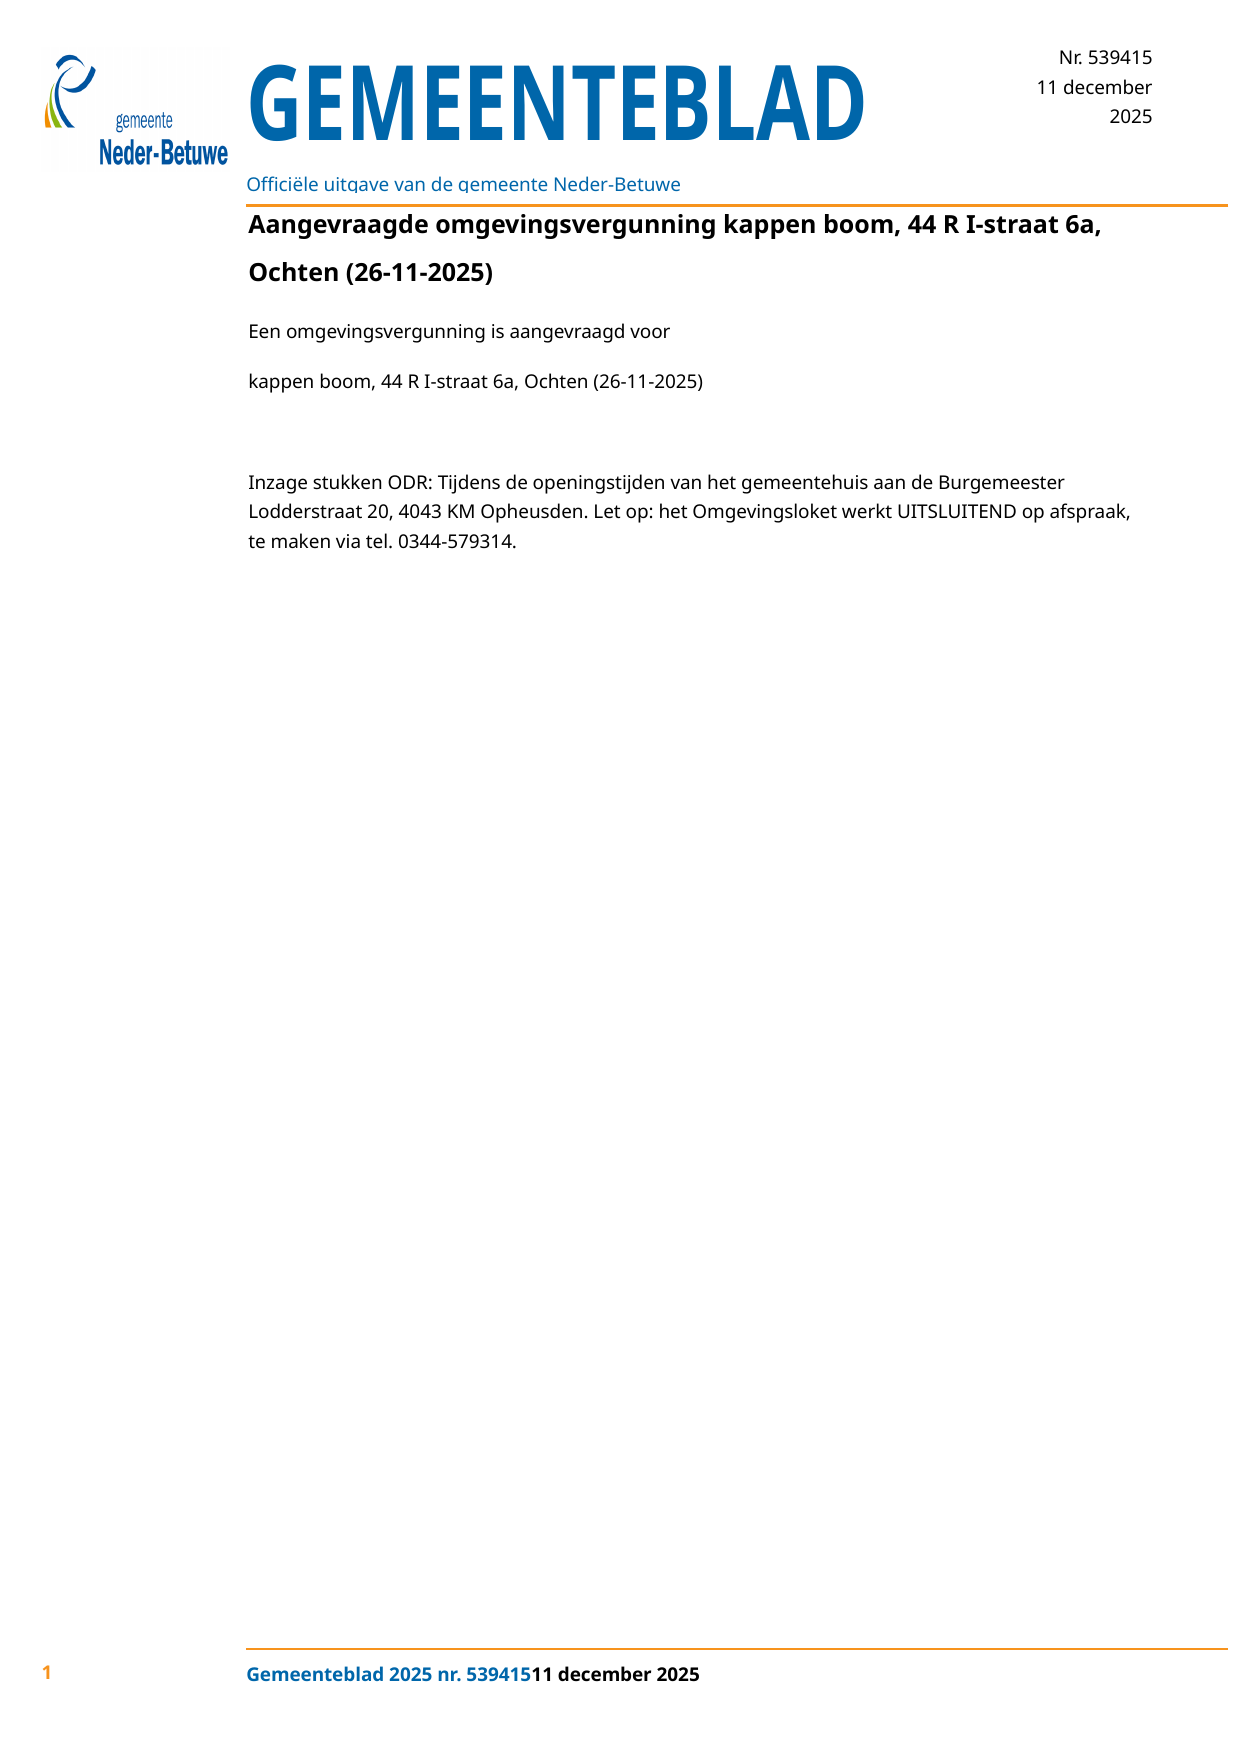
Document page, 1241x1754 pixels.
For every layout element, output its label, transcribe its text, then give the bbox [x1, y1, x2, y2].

picture [41, 47, 231, 172]
text Inzage stukken ODR: Tijdens de openingstijden van het gemeentehuis aan de Burgemeester Lodderstraat 20, 4043 KM Opheusden. Let op: het Omgevingsloket werkt UITSLUITEND op afspraak, te maken via tel. 0344-579314. [248, 469, 1152, 554]
text kappen boom, 44 R I-straat 6a, Ochten (26-11-2025) [248, 368, 1152, 394]
text Aangevraagde omgevingsvergunning kappen boom, 44 R I-straat 6a, Ochten (26-11-2025) [248, 207, 1152, 288]
text Een omgevingsvergunning is aangevraagd voor [248, 318, 1152, 344]
